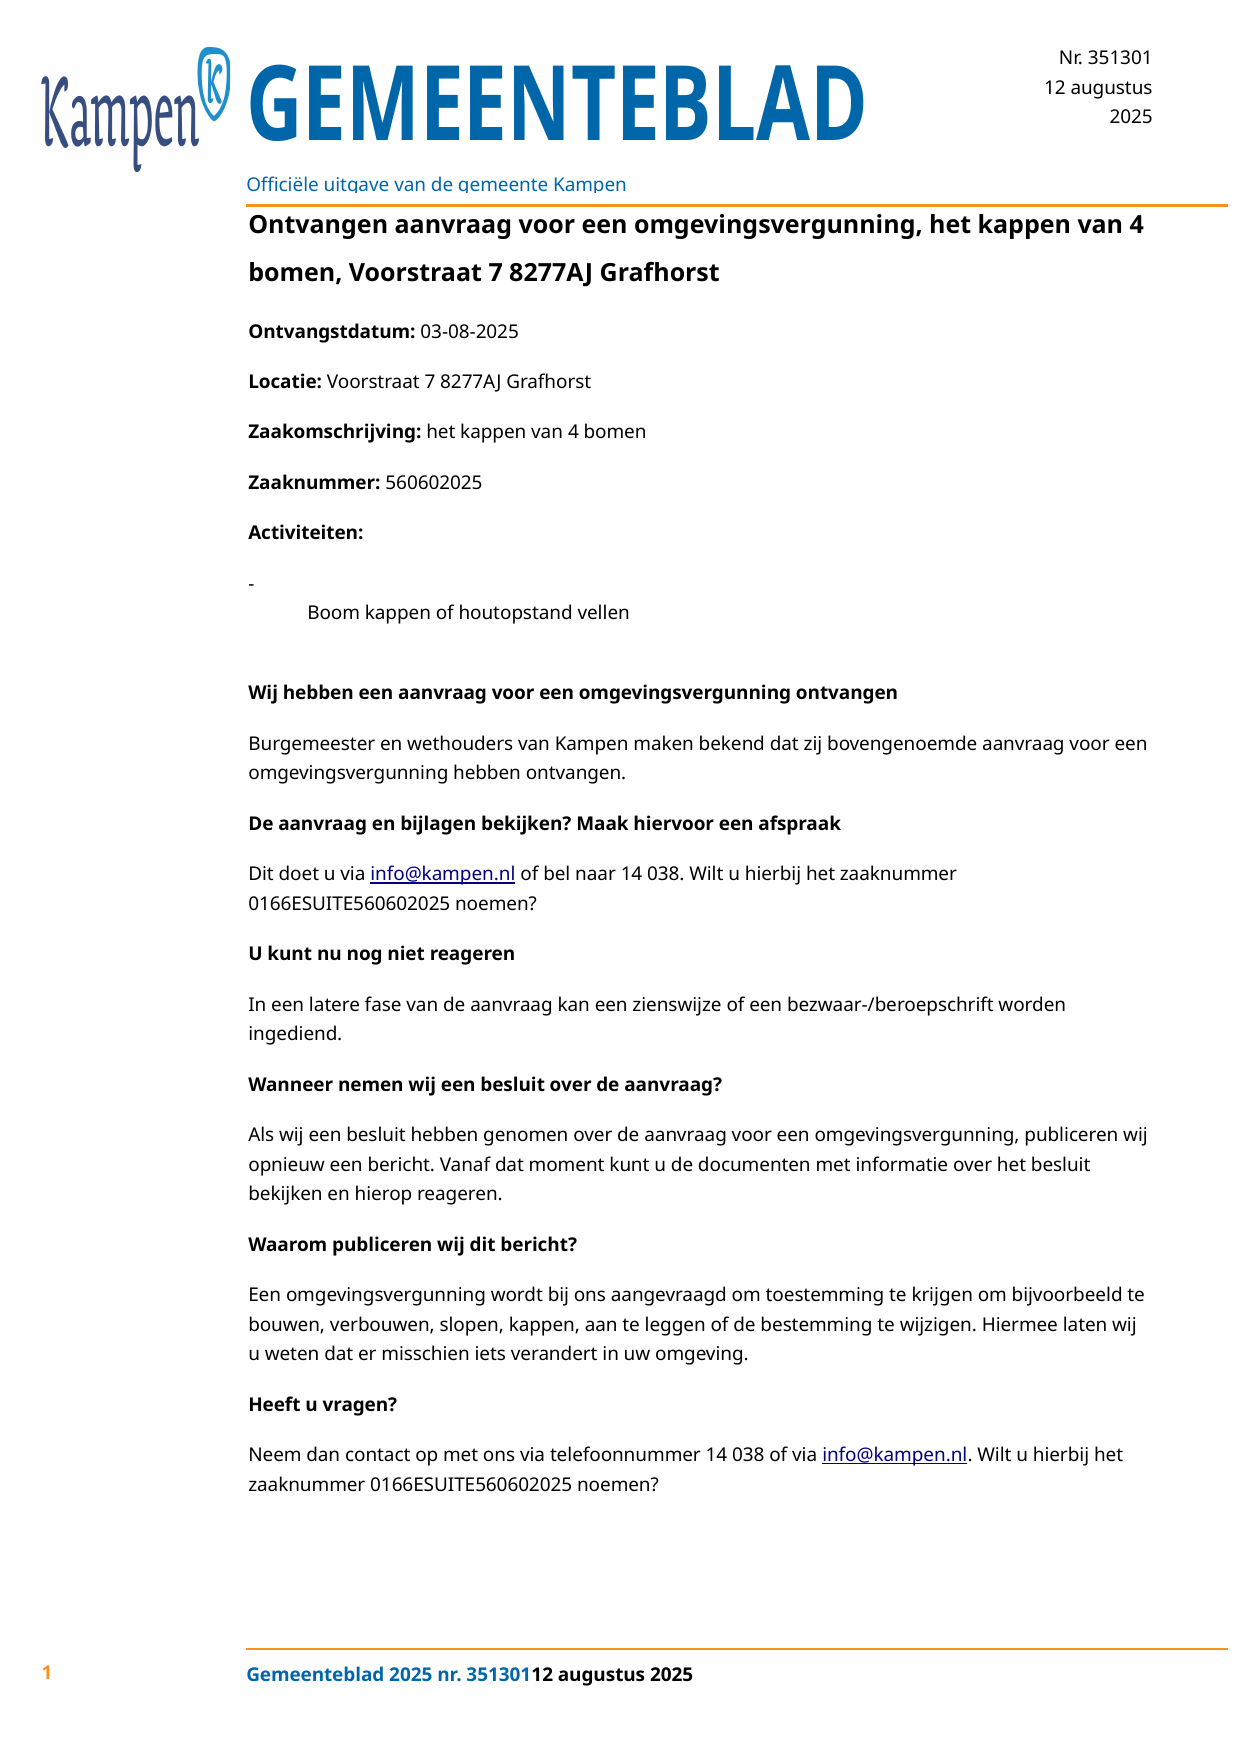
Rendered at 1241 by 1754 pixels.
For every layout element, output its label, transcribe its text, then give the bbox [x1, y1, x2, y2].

text Ontvangen aanvraag voor een omgevingsvergunning, het kappen van 4 bomen, Voorstraat 7 8277AJ Grafhorst [248, 207, 1152, 288]
text Locatie: Voorstraat 7 8277AJ Grafhorst [248, 368, 1152, 394]
text Neem dan contact op met ons via telefoonnummer 14 038 of via info@kampen.nl. Wilt u hierbij het zaaknummer 0166ESUITE560602025 noemen? [248, 1441, 1152, 1497]
text Burgemeester en wethouders van Kampen maken bekend dat zij bovengenoemde aanvraag voor een omgevingsvergunning hebben ontvangen. [248, 730, 1152, 785]
text Heeft u vragen? [248, 1391, 1152, 1417]
text In een latere fase van de aanvraag kan een zienswijze of een bezwaar-/beroepschrift worden ingediend. [248, 991, 1152, 1046]
text Wanneer nemen wij een besluit over de aanvraag? [248, 1071, 1152, 1097]
text Dit doet u via info@kampen.nl of bel naar 14 038. Wilt u hierbij het zaaknummer 0166ESUITE560602025 noemen? [248, 860, 1152, 916]
text Wij hebben een aanvraag voor een omgevingsvergunning ontvangen [248, 679, 1152, 705]
text De aanvraag en bijlagen bekijken? Maak hiervoor een afspraak [248, 810, 1152, 836]
text Als wij een besluit hebben genomen over de aanvraag voor een omgevingsvergunning, publiceren wij opnieuw een bericht. Vanaf dat moment kunt u de documenten met informatie over het besluit bekijken en hierop reageren. [248, 1121, 1152, 1206]
text Zaakomschrijving: het kappen van 4 bomen [248, 419, 1152, 444]
text Zaaknummer: 560602025 [248, 469, 1152, 495]
text Een omgevingsvergunning wordt bij ons aangevraagd om toestemming te krijgen om bijvoorbeeld te bouwen, verbouwen, slopen, kappen, aan te leggen of de bestemming te wijzigen. Hiermee laten wij u weten dat er misschien iets verandert in uw omgeving. [248, 1281, 1152, 1366]
text Waarom publiceren wij dit bericht? [248, 1231, 1152, 1257]
list Boom kappen of houtopstand vellen [248, 599, 1152, 625]
text U kunt nu nog niet reageren [248, 940, 1152, 966]
text Ontvangstdatum: 03-08-2025 [248, 318, 1152, 344]
picture [41, 47, 231, 172]
text Activiteiten: [248, 519, 1152, 545]
